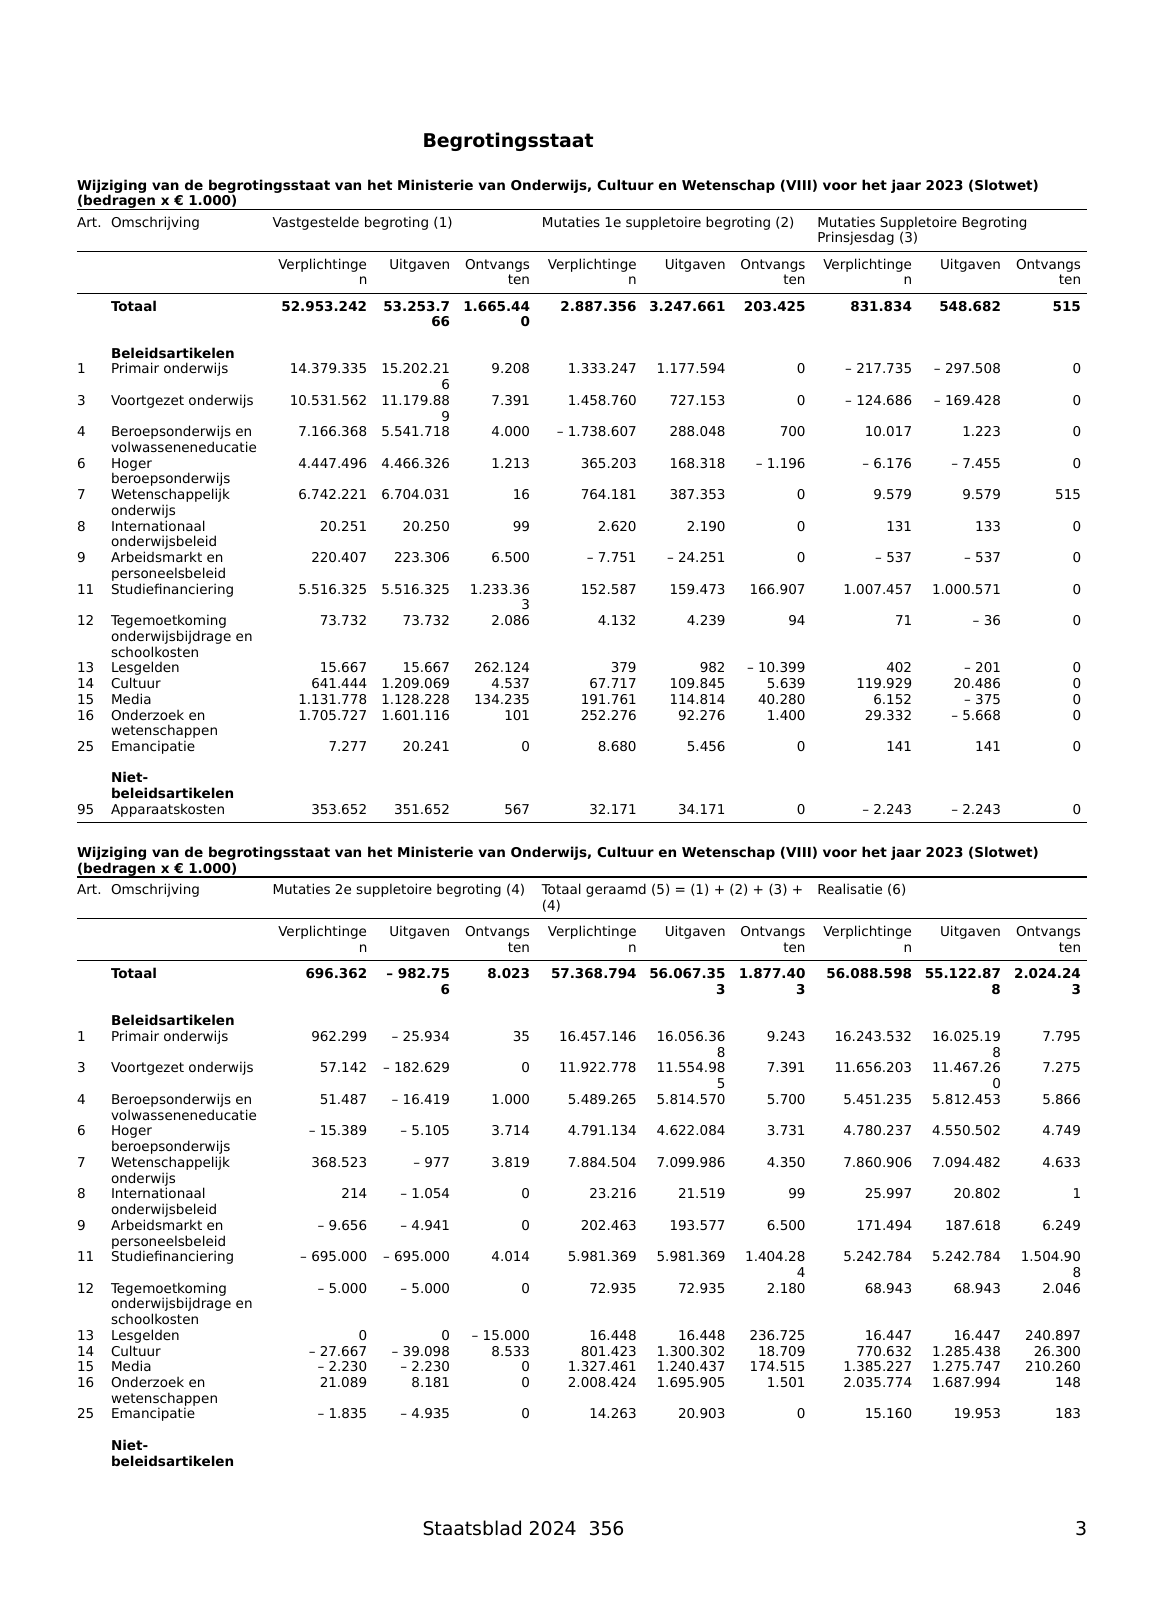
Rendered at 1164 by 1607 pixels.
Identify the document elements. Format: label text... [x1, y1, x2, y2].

table_cell 1.300.302 [642, 1344, 731, 1359]
table_cell 0 [1007, 393, 1087, 424]
table_cell 1.007.457 [811, 581, 918, 613]
table_cell 52.953.242 [266, 294, 373, 330]
table_cell 1.233.363 [456, 581, 536, 613]
table_cell [266, 755, 373, 770]
table_cell [456, 998, 536, 1013]
table_cell 13 [77, 660, 105, 676]
table_cell 1.504.908 [1007, 1249, 1087, 1281]
table_cell 7.094.482 [918, 1155, 1007, 1186]
table_cell – 695.000 [373, 1249, 456, 1281]
table_cell [731, 1013, 811, 1029]
table_cell [105, 919, 266, 960]
table_cell [1007, 755, 1087, 770]
table_cell 1.128.228 [373, 692, 456, 707]
table_cell 1.209.069 [373, 676, 456, 692]
table_cell 4.550.502 [918, 1123, 1007, 1155]
table_cell 6 [77, 1123, 105, 1155]
table_cell Niet-beleidsartikelen [105, 1438, 266, 1469]
table_cell Ontvangsten [456, 252, 536, 293]
table_cell 262.124 [456, 660, 536, 676]
table_cell [731, 998, 811, 1013]
table_cell – 24.251 [642, 550, 731, 581]
table_cell 15.202.216 [373, 361, 456, 393]
table_cell 12 [77, 613, 105, 660]
table_cell 11 [77, 581, 105, 613]
table_cell 5.639 [731, 676, 811, 692]
table_cell 1 [1007, 1186, 1087, 1218]
table_cell Ontvangsten [1007, 919, 1087, 960]
table_cell – 1.835 [266, 1406, 373, 1422]
table_cell 567 [456, 802, 536, 822]
table_cell Mutaties 1e suppletoire begroting (2) [536, 210, 811, 251]
table_cell 57.142 [266, 1060, 373, 1092]
table_cell 2.620 [536, 519, 642, 550]
table_cell [266, 770, 373, 802]
table_cell 20.802 [918, 1186, 1007, 1218]
table_cell Niet-beleidsartikelen [105, 770, 266, 802]
table_cell [456, 1438, 536, 1469]
table_cell 6.500 [731, 1218, 811, 1249]
table_cell – 375 [918, 692, 1007, 707]
table_cell 191.761 [536, 692, 642, 707]
table_cell 11.922.778 [536, 1060, 642, 1092]
table_cell 515 [1007, 294, 1087, 330]
table_cell 0 [1007, 581, 1087, 613]
table_cell 0 [456, 739, 536, 754]
table_cell 0 [1007, 424, 1087, 456]
table_cell 1.223 [918, 424, 1007, 456]
table_cell [811, 755, 918, 770]
table_cell 7.860.906 [811, 1155, 918, 1186]
table_cell 7.795 [1007, 1029, 1087, 1060]
table_cell 5.981.369 [536, 1249, 642, 1281]
table_cell – 201 [918, 660, 1007, 676]
table_cell 2.008.424 [536, 1375, 642, 1406]
table_cell – 2.243 [811, 802, 918, 822]
table_cell 57.368.794 [536, 961, 642, 997]
table_cell – 2.230 [373, 1359, 456, 1375]
table_cell 641.444 [266, 676, 373, 692]
table_cell 1 [77, 361, 105, 393]
table_cell Verplichtingen [811, 919, 918, 960]
table_cell 72.935 [536, 1281, 642, 1328]
table_cell 11.656.203 [811, 1060, 918, 1092]
table_cell 101 [456, 707, 536, 739]
table_cell Primair onderwijs [105, 1029, 266, 1060]
table_cell 141 [918, 739, 1007, 754]
table_cell Uitgaven [373, 919, 456, 960]
table_cell 1 [77, 1029, 105, 1060]
table_cell 6 [77, 456, 105, 487]
table_header Wijziging van de begrotingsstaat van het Ministerie van Onderwijs, Cultuur en Wetenschap (VIII) voor het jaar 2023 (Slotwet) (bedragen x € 1.000) [77, 845, 1087, 876]
table_cell 171.494 [811, 1218, 918, 1249]
table_cell [77, 755, 105, 770]
table_cell [1007, 1422, 1087, 1438]
table_cell – 36 [918, 613, 1007, 660]
table_cell 0 [1007, 802, 1087, 822]
table_cell 3.731 [731, 1123, 811, 1155]
table_cell 2.086 [456, 613, 536, 660]
table_cell Internationaal onderwijsbeleid [105, 519, 266, 550]
table_cell [918, 1013, 1007, 1029]
table_cell 95 [77, 802, 105, 822]
table_cell 56.088.598 [811, 961, 918, 997]
table_cell – 27.667 [266, 1344, 373, 1359]
table_cell Beleidsartikelen [105, 1013, 266, 1029]
table_cell Onderzoek en wetenschappen [105, 707, 266, 739]
table_cell [373, 755, 456, 770]
table_cell [536, 330, 642, 346]
table_cell [266, 1422, 373, 1438]
table_cell Mutaties Suppletoire Begroting Prinsjesdag (3) [811, 210, 1087, 251]
table_cell Verplichtingen [266, 252, 373, 293]
table_cell [77, 1422, 105, 1438]
table_cell 727.153 [642, 393, 731, 424]
table_cell Verplichtingen [536, 252, 642, 293]
table_cell [373, 346, 456, 361]
table_cell [536, 1438, 642, 1469]
table_cell 214 [266, 1186, 373, 1218]
table_cell 240.897 [1007, 1328, 1087, 1343]
table_cell 1.705.727 [266, 707, 373, 739]
table_cell 15.160 [811, 1406, 918, 1422]
table_cell 379 [536, 660, 642, 676]
table_cell [811, 346, 918, 361]
table_cell 15.667 [373, 660, 456, 676]
table_cell 20.486 [918, 676, 1007, 692]
table_cell [373, 1422, 456, 1438]
table_cell [456, 755, 536, 770]
table_cell [456, 1013, 536, 1029]
table_cell 133 [918, 519, 1007, 550]
table_cell – 5.000 [373, 1281, 456, 1328]
table_cell [373, 1438, 456, 1469]
table_cell 114.814 [642, 692, 731, 707]
table_cell 3 [77, 393, 105, 424]
table_cell [456, 346, 536, 361]
table_cell 26.300 [1007, 1344, 1087, 1359]
table_cell 0 [1007, 550, 1087, 581]
table_cell 4.780.237 [811, 1123, 918, 1155]
table_cell 2.024.243 [1007, 961, 1087, 997]
table_cell 166.907 [731, 581, 811, 613]
table_cell 11.467.260 [918, 1060, 1007, 1092]
table_cell 1.400 [731, 707, 811, 739]
table_cell 21.519 [642, 1186, 731, 1218]
table_cell Uitgaven [918, 252, 1007, 293]
table_cell – 2.230 [266, 1359, 373, 1375]
table_cell [731, 770, 811, 802]
table_cell Totaal [105, 961, 266, 997]
table_cell 15 [77, 1359, 105, 1375]
table_cell [266, 998, 373, 1013]
table_cell 16.448 [642, 1328, 731, 1343]
table_cell [266, 346, 373, 361]
table_cell 1.285.438 [918, 1344, 1007, 1359]
table_cell 4.537 [456, 676, 536, 692]
table_cell [1007, 1013, 1087, 1029]
table_cell – 977 [373, 1155, 456, 1186]
table_cell 174.515 [731, 1359, 811, 1375]
table_cell – 537 [918, 550, 1007, 581]
table_cell Mutaties 2e suppletoire begroting (4) [266, 878, 536, 918]
table_cell 16.025.198 [918, 1029, 1007, 1060]
table_cell 12 [77, 1281, 105, 1328]
table_cell 9.579 [811, 487, 918, 518]
table_cell Lesgelden [105, 1328, 266, 1343]
table_cell Ontvangsten [731, 919, 811, 960]
table_cell 11.179.889 [373, 393, 456, 424]
table_cell 0 [1007, 613, 1087, 660]
table_cell Arbeidsmarkt en personeelsbeleid [105, 1218, 266, 1249]
table_cell 40.280 [731, 692, 811, 707]
table_cell Realisatie (6) [811, 878, 1087, 918]
table_cell 25 [77, 739, 105, 754]
table_cell [731, 330, 811, 346]
table_cell 6.249 [1007, 1218, 1087, 1249]
table_cell 16.448 [536, 1328, 642, 1343]
table_cell 252.276 [536, 707, 642, 739]
table_cell Tegemoetkoming onderwijsbijdrage en schoolkosten [105, 613, 266, 660]
table_cell 1.333.247 [536, 361, 642, 393]
table_cell [918, 346, 1007, 361]
table_cell 68.943 [918, 1281, 1007, 1328]
table_cell [105, 252, 266, 293]
table_cell 5.981.369 [642, 1249, 731, 1281]
table_cell 10.531.562 [266, 393, 373, 424]
table_cell [373, 770, 456, 802]
table_cell 6.152 [811, 692, 918, 707]
table_cell [642, 755, 731, 770]
table_cell – 982.756 [373, 961, 456, 997]
table_cell [105, 755, 266, 770]
table_cell Beleidsartikelen [105, 346, 266, 361]
table_cell 5.541.718 [373, 424, 456, 456]
table_cell 387.353 [642, 487, 731, 518]
table_cell [811, 770, 918, 802]
table_header Wijziging van de begrotingsstaat van het Ministerie van Onderwijs, Cultuur en Wetenschap (VIII) voor het jaar 2023 (Slotwet) (bedragen x € 1.000) [77, 178, 1087, 209]
table_cell [266, 1013, 373, 1029]
table_cell Cultuur [105, 676, 266, 692]
table_cell [536, 1013, 642, 1029]
table_cell 2.887.356 [536, 294, 642, 330]
table_cell 7.099.986 [642, 1155, 731, 1186]
table_cell 11.554.985 [642, 1060, 731, 1092]
table_cell 1.458.760 [536, 393, 642, 424]
table_cell [642, 770, 731, 802]
table_cell 68.943 [811, 1281, 918, 1328]
table_cell – 10.399 [731, 660, 811, 676]
table_cell Tegemoetkoming onderwijsbijdrage en schoolkosten [105, 1281, 266, 1328]
table_cell Wetenschappelijk onderwijs [105, 487, 266, 518]
table_cell 29.332 [811, 707, 918, 739]
table_cell 8.181 [373, 1375, 456, 1406]
table_cell 3.247.661 [642, 294, 731, 330]
table_cell Cultuur [105, 1344, 266, 1359]
table_cell Omschrijving [105, 210, 266, 251]
table_cell – 5.000 [266, 1281, 373, 1328]
table_cell [456, 770, 536, 802]
table_cell Totaal geraamd (5) = (1) + (2) + (3) + (4) [536, 878, 811, 918]
table_cell [77, 1013, 105, 1029]
table_cell [918, 1422, 1007, 1438]
table_cell – 695.000 [266, 1249, 373, 1281]
table_cell [642, 1422, 731, 1438]
table_cell Studiefinanciering [105, 581, 266, 613]
table_cell 14 [77, 676, 105, 692]
table_cell [642, 1013, 731, 1029]
table_cell 764.181 [536, 487, 642, 518]
table_cell 6.500 [456, 550, 536, 581]
table_cell Beroepsonderwijs en volwasseneneducatie [105, 424, 266, 456]
table_cell 20.241 [373, 739, 456, 754]
table_cell Emancipatie [105, 739, 266, 754]
table_cell 0 [731, 802, 811, 822]
table_cell 5.516.325 [373, 581, 456, 613]
table_cell 0 [731, 550, 811, 581]
table_cell 16.056.368 [642, 1029, 731, 1060]
table_cell 696.362 [266, 961, 373, 997]
table_cell Art. [77, 878, 105, 918]
table_cell Vastgestelde begroting (1) [266, 210, 536, 251]
table_cell 7.391 [456, 393, 536, 424]
table_cell 5.451.235 [811, 1092, 918, 1123]
table_cell 1.327.461 [536, 1359, 642, 1375]
table_cell 203.425 [731, 294, 811, 330]
table_cell 99 [456, 519, 536, 550]
table_cell [918, 770, 1007, 802]
table_cell [731, 346, 811, 361]
table_cell 1.240.437 [642, 1359, 731, 1375]
table_cell 0 [1007, 519, 1087, 550]
table_cell [77, 346, 105, 361]
table_cell 365.203 [536, 456, 642, 487]
table_cell [266, 1438, 373, 1469]
table_cell [811, 1013, 918, 1029]
table_cell – 4.941 [373, 1218, 456, 1249]
table_cell Emancipatie [105, 1406, 266, 1422]
table_cell 1.665.440 [456, 294, 536, 330]
table_cell 148 [1007, 1375, 1087, 1406]
table_cell 141 [811, 739, 918, 754]
table_cell 770.632 [811, 1344, 918, 1359]
table_cell 7.391 [731, 1060, 811, 1092]
table_cell – 9.656 [266, 1218, 373, 1249]
table_cell [373, 1013, 456, 1029]
table_cell 4.633 [1007, 1155, 1087, 1186]
table_cell 109.845 [642, 676, 731, 692]
table_cell [918, 755, 1007, 770]
table_cell Beroepsonderwijs en volwasseneneducatie [105, 1092, 266, 1123]
table_cell 4.000 [456, 424, 536, 456]
table_cell 0 [731, 1406, 811, 1422]
table_cell 2.190 [642, 519, 731, 550]
table_cell 6.742.221 [266, 487, 373, 518]
table_cell Apparaatskosten [105, 802, 266, 822]
table_cell Ontvangsten [1007, 252, 1087, 293]
table_cell 0 [731, 361, 811, 393]
table_cell 351.652 [373, 802, 456, 822]
table_cell [811, 998, 918, 1013]
table_cell 0 [1007, 692, 1087, 707]
table_cell 4.350 [731, 1155, 811, 1186]
table_cell 1.177.594 [642, 361, 731, 393]
table_cell 16 [456, 487, 536, 518]
table_cell – 15.389 [266, 1123, 373, 1155]
table_cell Verplichtingen [811, 252, 918, 293]
table_cell 16 [77, 1375, 105, 1406]
table_cell [456, 1422, 536, 1438]
table_cell Uitgaven [642, 919, 731, 960]
table_cell 152.587 [536, 581, 642, 613]
table_cell 4 [77, 1092, 105, 1123]
table_cell [77, 770, 105, 802]
table_cell [1007, 998, 1087, 1013]
table_cell 9.579 [918, 487, 1007, 518]
table_cell Voortgezet onderwijs [105, 1060, 266, 1092]
table_cell 119.929 [811, 676, 918, 692]
table_cell 0 [1007, 660, 1087, 676]
table_cell Internationaal onderwijsbeleid [105, 1186, 266, 1218]
table_cell [105, 330, 266, 346]
table_cell 368.523 [266, 1155, 373, 1186]
table_cell 548.682 [918, 294, 1007, 330]
table_cell 187.618 [918, 1218, 1007, 1249]
table_cell 7 [77, 1155, 105, 1186]
table_cell 353.652 [266, 802, 373, 822]
subtitle Begrotingsstaat [422, 130, 1087, 152]
table_cell [536, 346, 642, 361]
table_cell [811, 1422, 918, 1438]
table_cell 67.717 [536, 676, 642, 692]
table_cell [536, 1422, 642, 1438]
table_cell 1.213 [456, 456, 536, 487]
table_cell 0 [456, 1218, 536, 1249]
table_cell 71 [811, 613, 918, 660]
table_cell – 39.098 [373, 1344, 456, 1359]
table_cell 35 [456, 1029, 536, 1060]
table_cell 0 [373, 1328, 456, 1343]
table_cell [105, 1422, 266, 1438]
table_cell 2.180 [731, 1281, 811, 1328]
table_cell 2.046 [1007, 1281, 1087, 1328]
table_cell 5.489.265 [536, 1092, 642, 1123]
table_cell 92.276 [642, 707, 731, 739]
table_cell 14 [77, 1344, 105, 1359]
table_cell [77, 919, 105, 960]
table_cell 236.725 [731, 1328, 811, 1343]
table_cell 5.242.784 [918, 1249, 1007, 1281]
table_cell 10.017 [811, 424, 918, 456]
table_cell 0 [1007, 739, 1087, 754]
table_cell Totaal [105, 294, 266, 330]
table_cell 6.704.031 [373, 487, 456, 518]
table_cell 2.035.774 [811, 1375, 918, 1406]
table_cell 16.457.146 [536, 1029, 642, 1060]
table_cell 73.732 [373, 613, 456, 660]
table_cell 19.953 [918, 1406, 1007, 1422]
table_cell 183 [1007, 1406, 1087, 1422]
table_cell 1.687.994 [918, 1375, 1007, 1406]
table_cell [77, 961, 105, 997]
table_cell [1007, 1438, 1087, 1469]
table_cell 223.306 [373, 550, 456, 581]
table_cell 5.700 [731, 1092, 811, 1123]
table_cell – 6.176 [811, 456, 918, 487]
table_cell 21.089 [266, 1375, 373, 1406]
table_cell 25 [77, 1406, 105, 1422]
table_cell 0 [456, 1375, 536, 1406]
table_cell 1.877.403 [731, 961, 811, 997]
table_cell 982 [642, 660, 731, 676]
table_cell Verplichtingen [536, 919, 642, 960]
table_cell Media [105, 1359, 266, 1375]
table_cell 0 [456, 1186, 536, 1218]
table_cell 73.732 [266, 613, 373, 660]
table_cell 9 [77, 550, 105, 581]
table_cell [731, 1438, 811, 1469]
table_cell – 124.686 [811, 393, 918, 424]
table_cell 5.242.784 [811, 1249, 918, 1281]
table_cell – 1.738.607 [536, 424, 642, 456]
table_cell [77, 252, 105, 293]
table_cell 7.166.368 [266, 424, 373, 456]
table_cell [918, 330, 1007, 346]
table_cell 4.749 [1007, 1123, 1087, 1155]
table_cell [642, 330, 731, 346]
table_cell [811, 330, 918, 346]
table_cell 0 [456, 1281, 536, 1328]
table_cell [731, 1422, 811, 1438]
table_cell 4.466.326 [373, 456, 456, 487]
table_cell 7 [77, 487, 105, 518]
table_cell 56.067.353 [642, 961, 731, 997]
table_cell 5.866 [1007, 1092, 1087, 1123]
table_cell 20.251 [266, 519, 373, 550]
table_cell 13 [77, 1328, 105, 1343]
table_cell 962.299 [266, 1029, 373, 1060]
table_cell – 1.054 [373, 1186, 456, 1218]
table_cell 16.243.532 [811, 1029, 918, 1060]
table_cell 16.447 [811, 1328, 918, 1343]
table_cell 700 [731, 424, 811, 456]
table_cell 5.814.570 [642, 1092, 731, 1123]
table_cell – 2.243 [918, 802, 1007, 822]
table_cell Uitgaven [373, 252, 456, 293]
table_cell 8.023 [456, 961, 536, 997]
table_cell 55.122.878 [918, 961, 1007, 997]
table_cell Hoger beroepsonderwijs [105, 1123, 266, 1155]
table_cell 8 [77, 1186, 105, 1218]
table_cell 15.667 [266, 660, 373, 676]
table_cell 0 [1007, 456, 1087, 487]
table_cell Art. [77, 210, 105, 251]
table_cell 1.000.571 [918, 581, 1007, 613]
table_cell [642, 346, 731, 361]
table_cell Media [105, 692, 266, 707]
table_cell 3 [77, 1060, 105, 1092]
table_cell 193.577 [642, 1218, 731, 1249]
table_cell 4 [77, 424, 105, 456]
table_cell 20.903 [642, 1406, 731, 1422]
table_cell [811, 1438, 918, 1469]
table_cell [373, 998, 456, 1013]
table_cell 14.263 [536, 1406, 642, 1422]
table_cell 0 [1007, 707, 1087, 739]
table_cell 3.819 [456, 1155, 536, 1186]
table_cell 53.253.766 [373, 294, 456, 330]
table_cell 0 [731, 393, 811, 424]
table_cell [731, 755, 811, 770]
table_cell 0 [456, 1406, 536, 1422]
table_cell 7.275 [1007, 1060, 1087, 1092]
table_cell [77, 294, 105, 330]
table_cell [642, 1438, 731, 1469]
table_cell 23.216 [536, 1186, 642, 1218]
table_cell [536, 998, 642, 1013]
table_cell 51.487 [266, 1092, 373, 1123]
table_cell 220.407 [266, 550, 373, 581]
table_cell [77, 1438, 105, 1469]
table_cell Ontvangsten [456, 919, 536, 960]
table_cell Primair onderwijs [105, 361, 266, 393]
table_cell 1.000 [456, 1092, 536, 1123]
table_cell 0 [1007, 361, 1087, 393]
table_cell 7.884.504 [536, 1155, 642, 1186]
table_cell – 7.455 [918, 456, 1007, 487]
table_cell Lesgelden [105, 660, 266, 676]
table_cell – 16.419 [373, 1092, 456, 1123]
table_cell – 1.196 [731, 456, 811, 487]
table_cell 94 [731, 613, 811, 660]
table_cell [77, 998, 105, 1013]
table_cell 8.680 [536, 739, 642, 754]
table_cell 16 [77, 707, 105, 739]
table_cell 14.379.335 [266, 361, 373, 393]
table_cell Voortgezet onderwijs [105, 393, 266, 424]
table_cell [1007, 770, 1087, 802]
table_cell Wetenschappelijk onderwijs [105, 1155, 266, 1186]
table_cell [105, 998, 266, 1013]
table_cell Arbeidsmarkt en personeelsbeleid [105, 550, 266, 581]
table_cell 0 [731, 487, 811, 518]
table_cell – 537 [811, 550, 918, 581]
table_cell Omschrijving [105, 878, 266, 918]
table_cell 11 [77, 1249, 105, 1281]
table_cell 4.622.084 [642, 1123, 731, 1155]
table_cell – 169.428 [918, 393, 1007, 424]
table_cell – 5.668 [918, 707, 1007, 739]
table_cell – 182.629 [373, 1060, 456, 1092]
table_cell 159.473 [642, 581, 731, 613]
table_cell 131 [811, 519, 918, 550]
table_cell 134.235 [456, 692, 536, 707]
table_cell 5.812.453 [918, 1092, 1007, 1123]
table_cell 801.423 [536, 1344, 642, 1359]
table_cell 0 [456, 1359, 536, 1375]
table_cell [1007, 346, 1087, 361]
table_cell 34.171 [642, 802, 731, 822]
table_cell 15 [77, 692, 105, 707]
table_cell 1.385.227 [811, 1359, 918, 1375]
table_cell Verplichtingen [266, 919, 373, 960]
table_cell 1.695.905 [642, 1375, 731, 1406]
table_cell 515 [1007, 487, 1087, 518]
table_cell 5.516.325 [266, 581, 373, 613]
table_cell 25.997 [811, 1186, 918, 1218]
table_cell 8 [77, 519, 105, 550]
table_cell – 25.934 [373, 1029, 456, 1060]
table_cell 4.014 [456, 1249, 536, 1281]
table_cell 0 [1007, 676, 1087, 692]
table_cell [918, 998, 1007, 1013]
table_cell 7.277 [266, 739, 373, 754]
table_cell 1.404.284 [731, 1249, 811, 1281]
table_cell 202.463 [536, 1218, 642, 1249]
table_cell [456, 330, 536, 346]
table_cell 9.243 [731, 1029, 811, 1060]
table_cell 4.791.134 [536, 1123, 642, 1155]
table_cell Uitgaven [642, 252, 731, 293]
table_cell [536, 770, 642, 802]
table_cell 5.456 [642, 739, 731, 754]
table_cell Ontvangsten [731, 252, 811, 293]
table_cell – 217.735 [811, 361, 918, 393]
table_cell 20.250 [373, 519, 456, 550]
table_cell 72.935 [642, 1281, 731, 1328]
table_cell 1.275.747 [918, 1359, 1007, 1375]
table_cell 1.131.778 [266, 692, 373, 707]
table_cell [77, 330, 105, 346]
table_cell – 297.508 [918, 361, 1007, 393]
table_cell [1007, 330, 1087, 346]
table_cell 18.709 [731, 1344, 811, 1359]
table_cell 3.714 [456, 1123, 536, 1155]
table_cell 9 [77, 1218, 105, 1249]
table_cell 831.834 [811, 294, 918, 330]
table_cell [918, 1438, 1007, 1469]
table_cell 32.171 [536, 802, 642, 822]
table_cell – 7.751 [536, 550, 642, 581]
table_cell Onderzoek en wetenschappen [105, 1375, 266, 1406]
table_cell 1.601.116 [373, 707, 456, 739]
table_cell 0 [731, 519, 811, 550]
table_cell – 5.105 [373, 1123, 456, 1155]
table_cell 4.132 [536, 613, 642, 660]
table_cell 9.208 [456, 361, 536, 393]
table_cell 402 [811, 660, 918, 676]
table_cell 288.048 [642, 424, 731, 456]
table_cell 8.533 [456, 1344, 536, 1359]
table_cell Studiefinanciering [105, 1249, 266, 1281]
table_cell 16.447 [918, 1328, 1007, 1343]
table_cell 0 [731, 739, 811, 754]
table_cell [373, 330, 456, 346]
table_cell – 15.000 [456, 1328, 536, 1343]
table_cell 4.447.496 [266, 456, 373, 487]
table_cell Hoger beroepsonderwijs [105, 456, 266, 487]
table_cell 99 [731, 1186, 811, 1218]
table_cell Uitgaven [918, 919, 1007, 960]
table_cell 168.318 [642, 456, 731, 487]
table_cell 1.501 [731, 1375, 811, 1406]
table_cell [266, 330, 373, 346]
table_cell 0 [456, 1060, 536, 1092]
table_cell [642, 998, 731, 1013]
table_cell – 4.935 [373, 1406, 456, 1422]
table_cell 0 [266, 1328, 373, 1343]
table_cell [536, 755, 642, 770]
table_cell 210.260 [1007, 1359, 1087, 1375]
table_cell 4.239 [642, 613, 731, 660]
